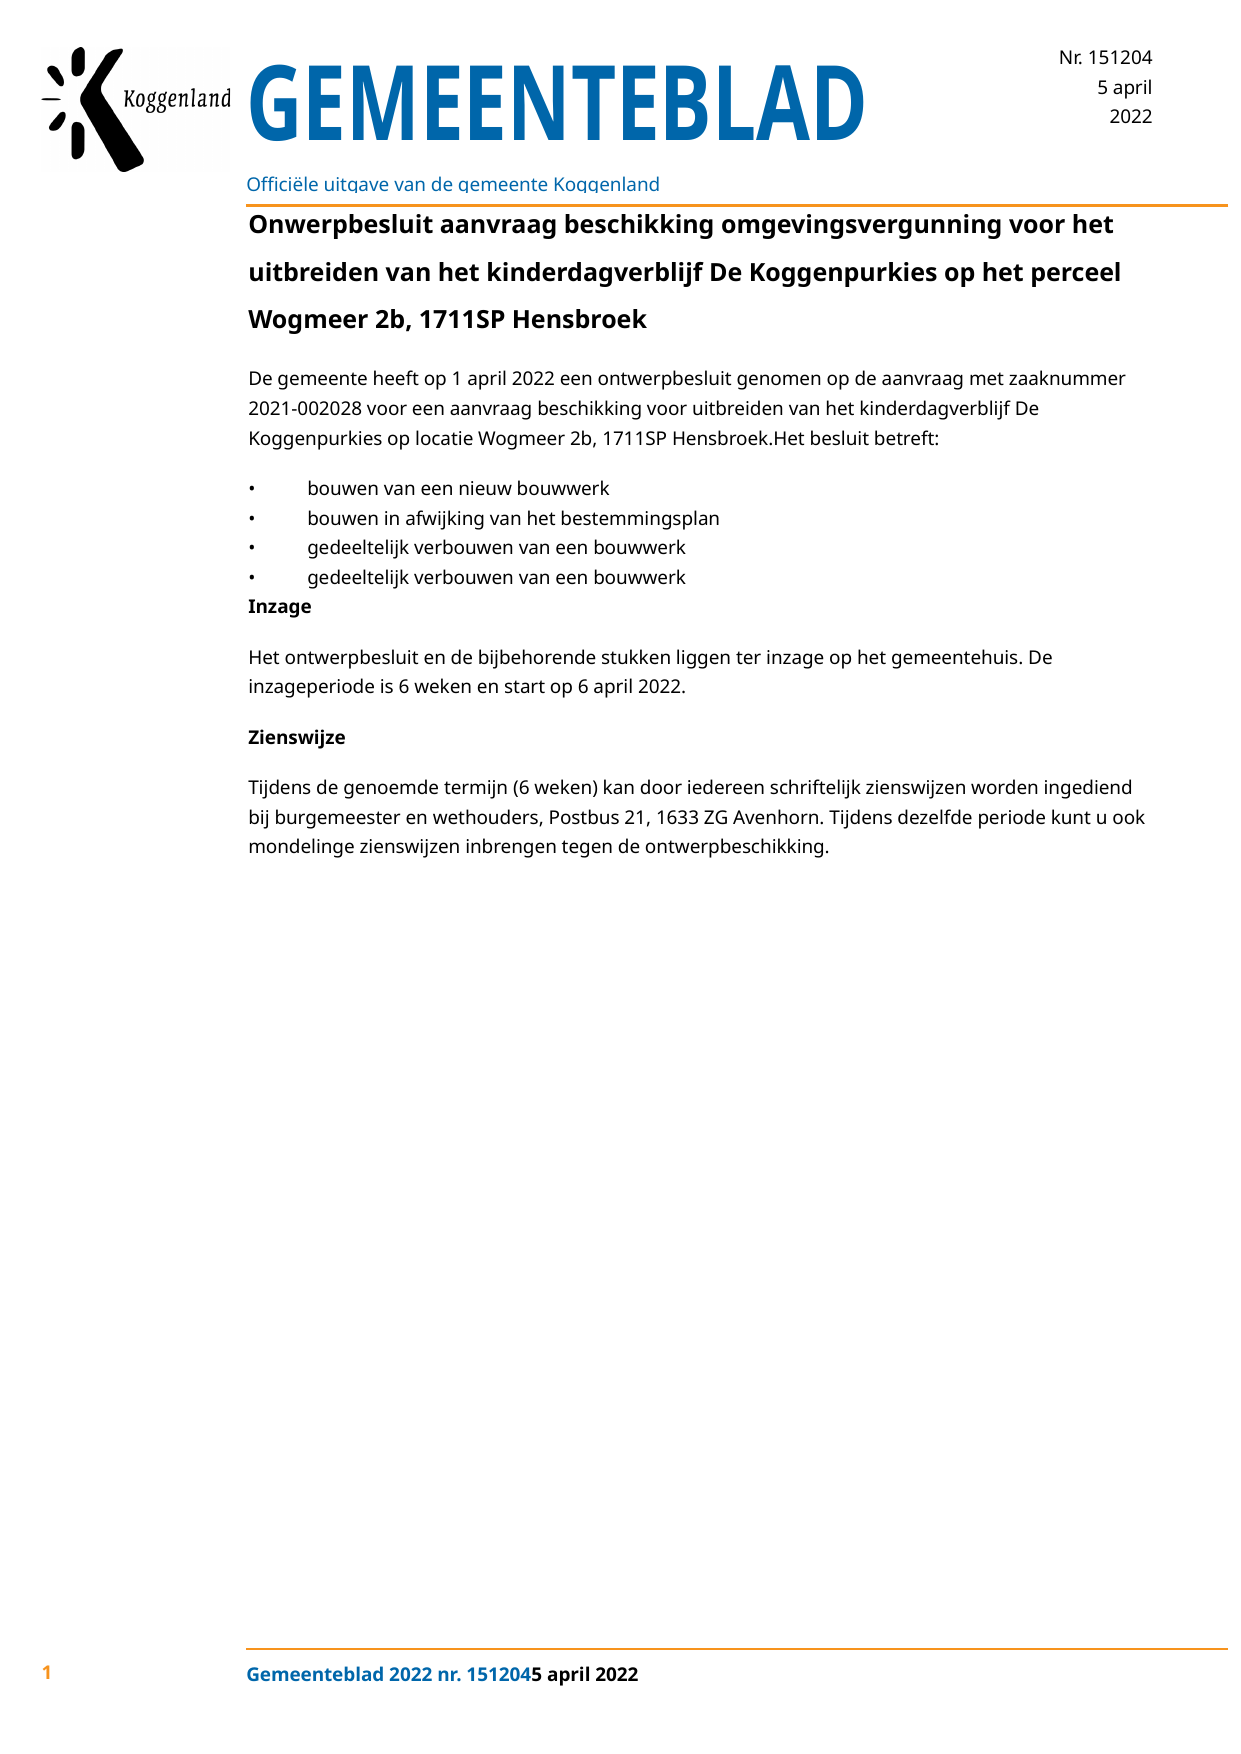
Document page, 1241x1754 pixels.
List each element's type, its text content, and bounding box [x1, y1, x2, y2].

list bouwen van een nieuw bouwwerk [248, 475, 1152, 501]
list gedeeltelijk verbouwen van een bouwwerk [248, 564, 1152, 589]
list bouwen in afwijking van het bestemmingsplan [248, 505, 1152, 530]
text Het ontwerpbesluit en de bijbehorende stukken liggen ter inzage op het gemeentehuis. De inzageperiode is 6 weken en start op 6 april 2022. [248, 644, 1152, 699]
text Zienswijze [248, 724, 1152, 749]
text Onwerpbesluit aanvraag beschikking omgevingsvergunning voor het uitbreiden van het kinderdagverblijf De Koggenpurkies op het perceel Wogmeer 2b, 1711SP Hensbroek [248, 207, 1152, 336]
text De gemeente heeft op 1 april 2022 een ontwerpbesluit genomen op de aanvraag met zaaknummer 2021-002028 voor een aanvraag beschikking voor uitbreiden van het kinderdagverblijf De Koggenpurkies op locatie Wogmeer 2b, 1711SP Hensbroek.Het besluit betreft: [248, 366, 1152, 450]
list gedeeltelijk verbouwen van een bouwwerk [248, 534, 1152, 560]
picture [41, 47, 231, 172]
text Tijdens de genoemde termijn (6 weken) kan door iedereen schriftelijk zienswijzen worden ingediend bij burgemeester en wethouders, Postbus 21, 1633 ZG Avenhorn. Tijdens dezelfde periode kunt u ook mondelinge zienswijzen inbrengen tegen de ontwerpbeschikking. [248, 774, 1152, 859]
text Inzage [248, 593, 1152, 619]
